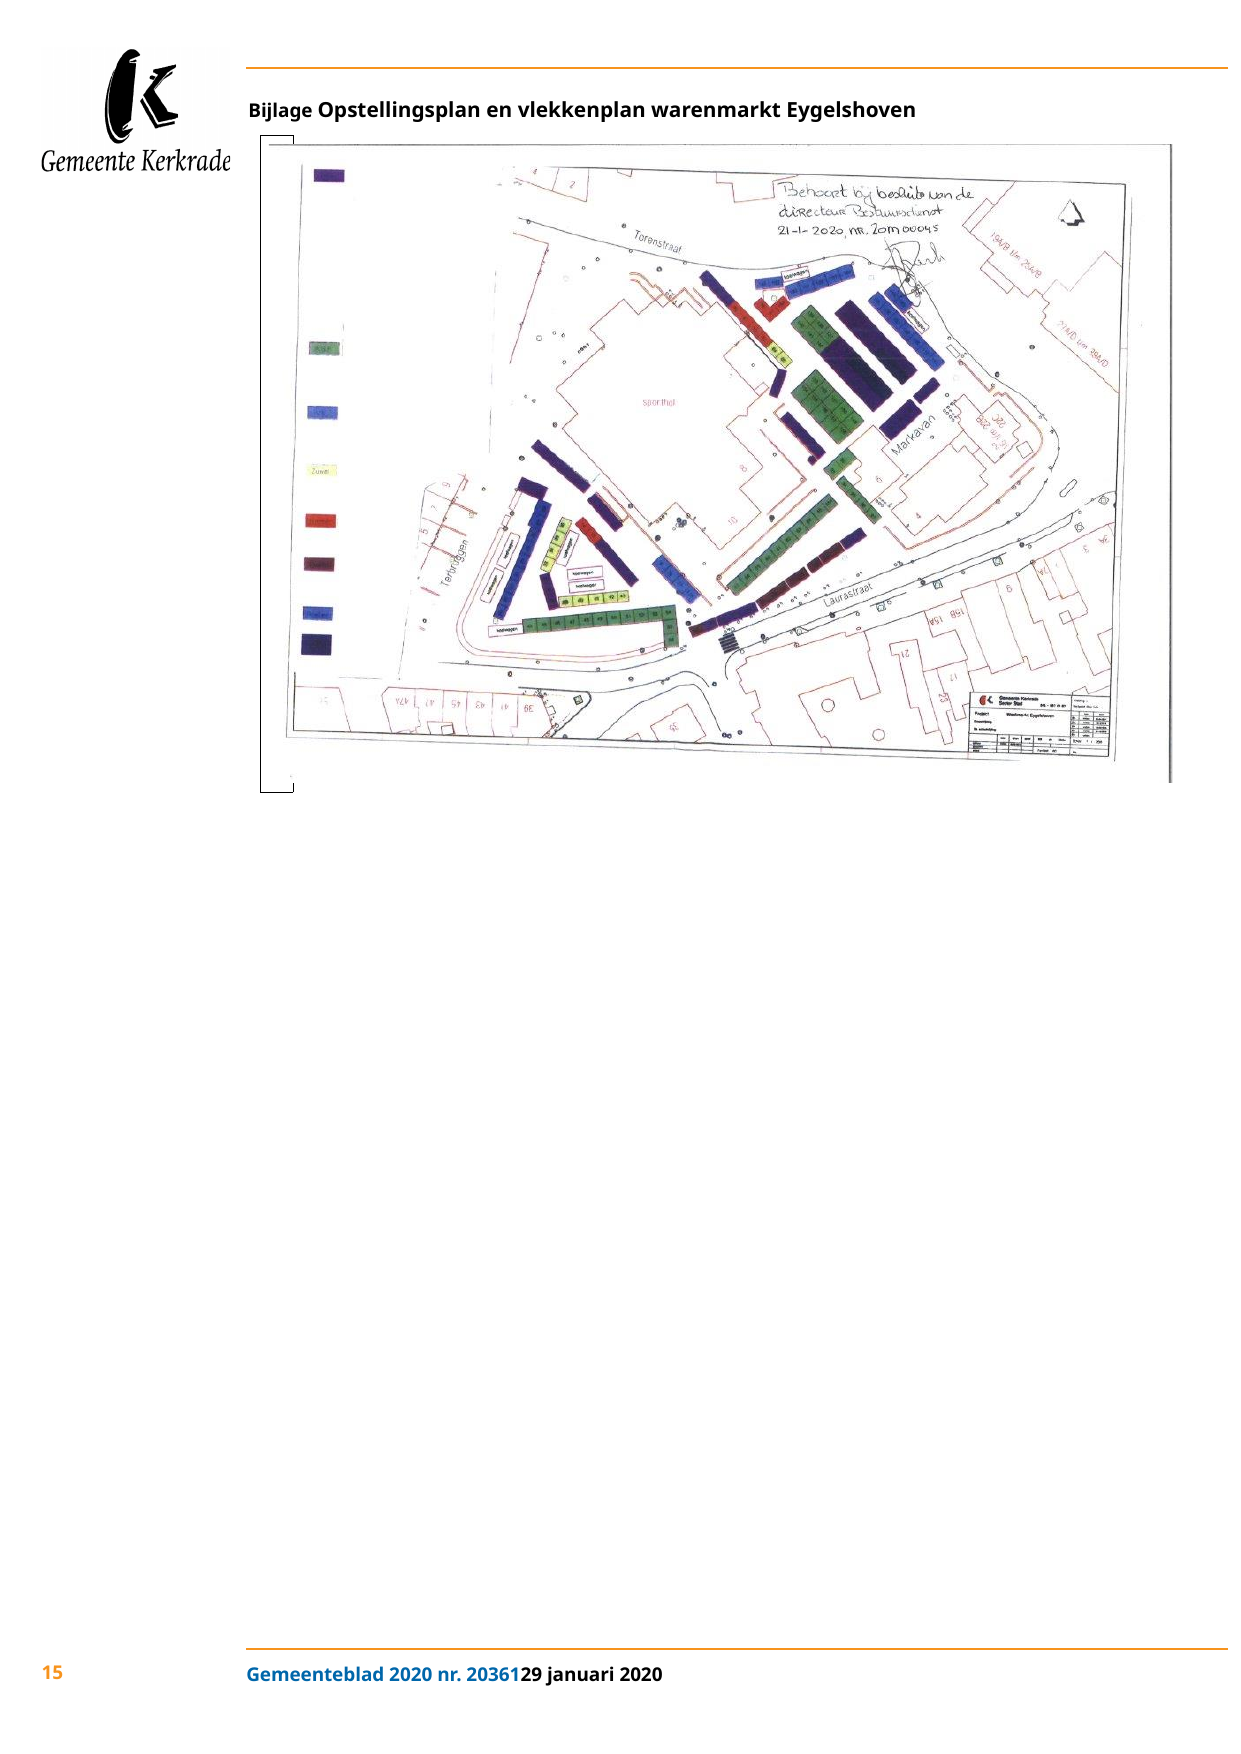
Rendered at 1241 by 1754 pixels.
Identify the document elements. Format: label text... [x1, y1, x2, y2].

picture [41, 47, 231, 172]
picture [268, 144, 1173, 783]
text Bijlage Opstellingsplan en vlekkenplan warenmarkt Eygelshoven [248, 95, 1152, 123]
